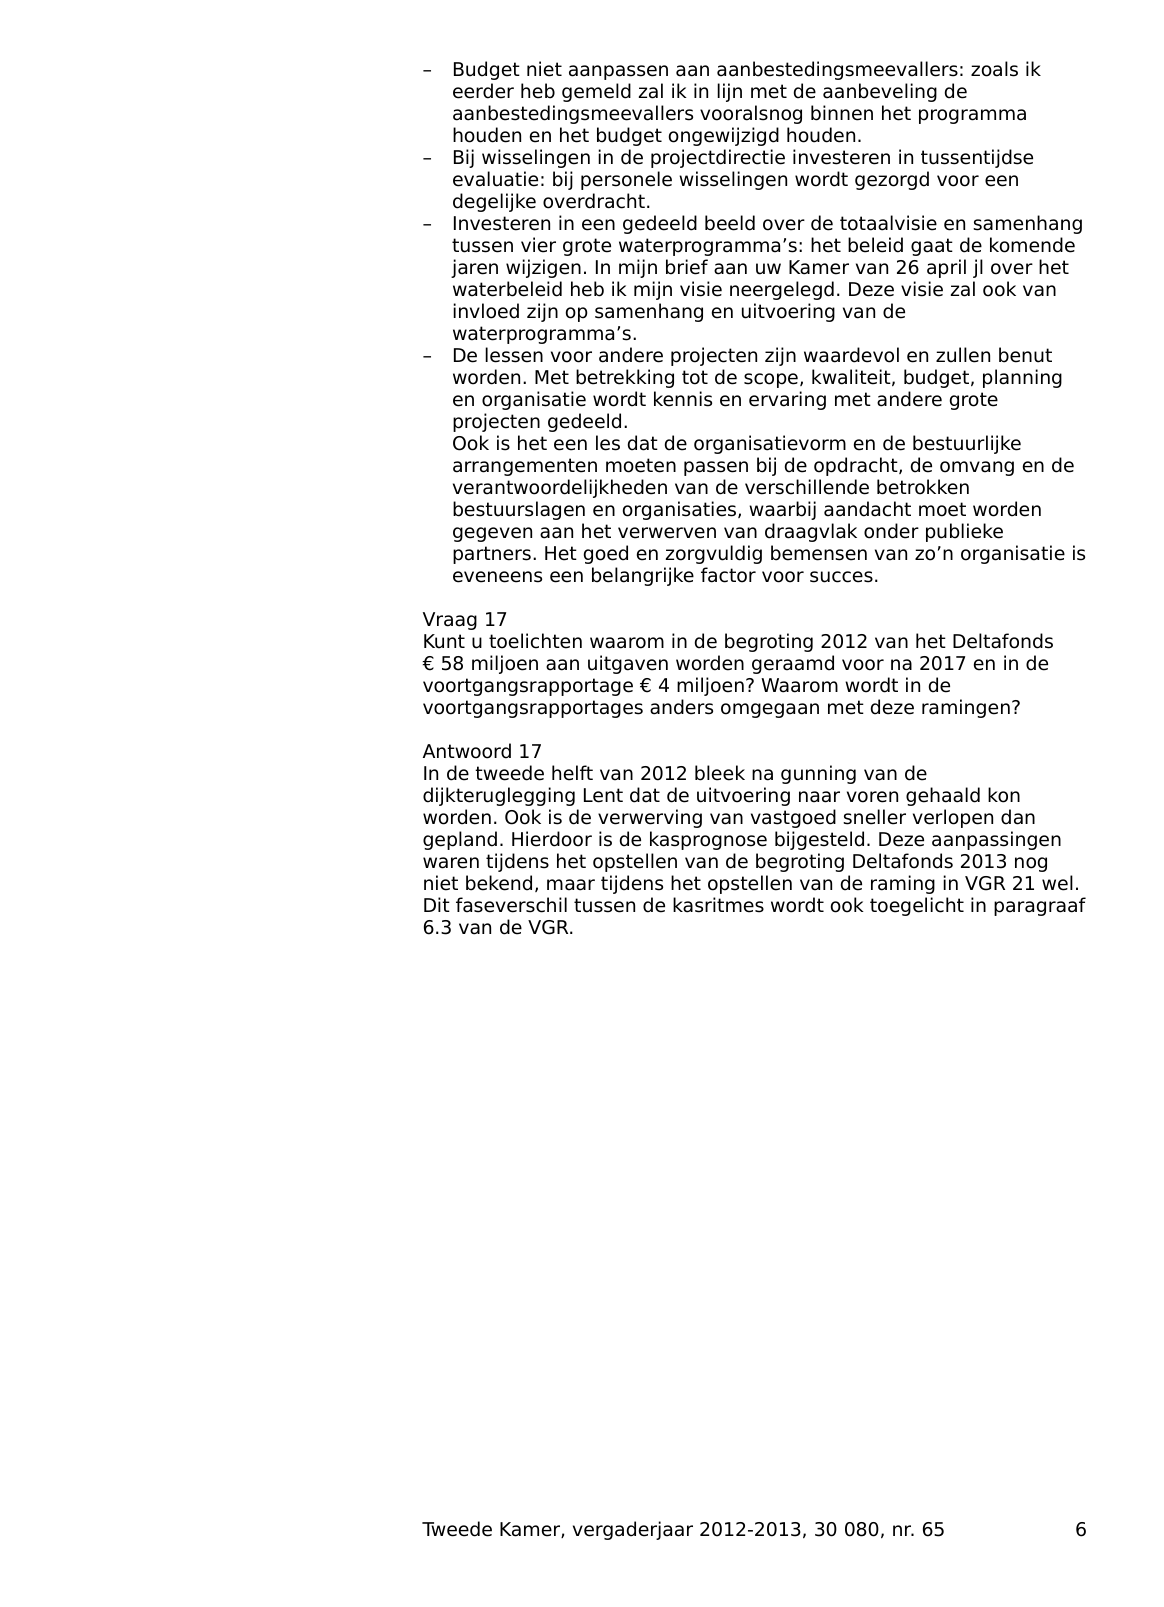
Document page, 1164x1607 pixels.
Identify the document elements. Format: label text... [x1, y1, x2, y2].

text In de tweede helft van 2012 bleek na gunning van de dijkteruglegging Lent dat de uitvoering naar voren gehaald kon worden. Ook is de verwerving van vastgoed sneller verlopen dan gepland. Hierdoor is de kasprognose bijgesteld. Deze aanpassingen waren tijdens het opstellen van de begroting Deltafonds 2013 nog niet bekend, maar tijdens het opstellen van de raming in VGR 21 wel. Dit faseverschil tussen de kasritmes wordt ook toegelicht in paragraaf 6.3 van de VGR. [422, 763, 1087, 939]
text – Budget niet aanpassen aan aanbestedingsmeevallers: zoals ik eerder heb gemeld zal ik in lijn met de aanbeveling de aanbestedingsmeevallers vooralsnog binnen het programma houden en het budget ongewijzigd houden. [422, 59, 1087, 147]
text Antwoord 17 [422, 741, 1087, 763]
text – De lessen voor andere projecten zijn waardevol en zullen benut worden. Met betrekking tot de scope, kwaliteit, budget, planning en organisatie wordt kennis en ervaring met andere grote projecten gedeeld. [422, 345, 1087, 433]
text Vraag 17 [422, 609, 1087, 631]
text Ook is het een les dat de organisatievorm en de bestuurlijke arrangementen moeten passen bij de opdracht, de omvang en de verantwoordelijkheden van de verschillende betrokken bestuurslagen en organisaties, waarbij aandacht moet worden gegeven aan het verwerven van draagvlak onder publieke partners. Het goed en zorgvuldig bemensen van zo’n organisatie is eveneens een belangrijke factor voor succes. [452, 433, 1087, 587]
text – Investeren in een gedeeld beeld over de totaalvisie en samenhang tussen vier grote waterprogramma’s: het beleid gaat de komende jaren wijzigen. In mijn brief aan uw Kamer van 26 april jl over het waterbeleid heb ik mijn visie neergelegd. Deze visie zal ook van invloed zijn op samenhang en uitvoering van de waterprogramma’s. [422, 213, 1087, 345]
text – Bij wisselingen in de projectdirectie investeren in tussentijdse evaluatie: bij personele wisselingen wordt gezorgd voor een degelijke overdracht. [422, 147, 1087, 213]
text Kunt u toelichten waarom in de begroting 2012 van het Deltafonds € 58 miljoen aan uitgaven worden geraamd voor na 2017 en in de voortgangsrapportage € 4 miljoen? Waarom wordt in de voortgangsrapportages anders omgegaan met deze ramingen? [422, 631, 1087, 719]
